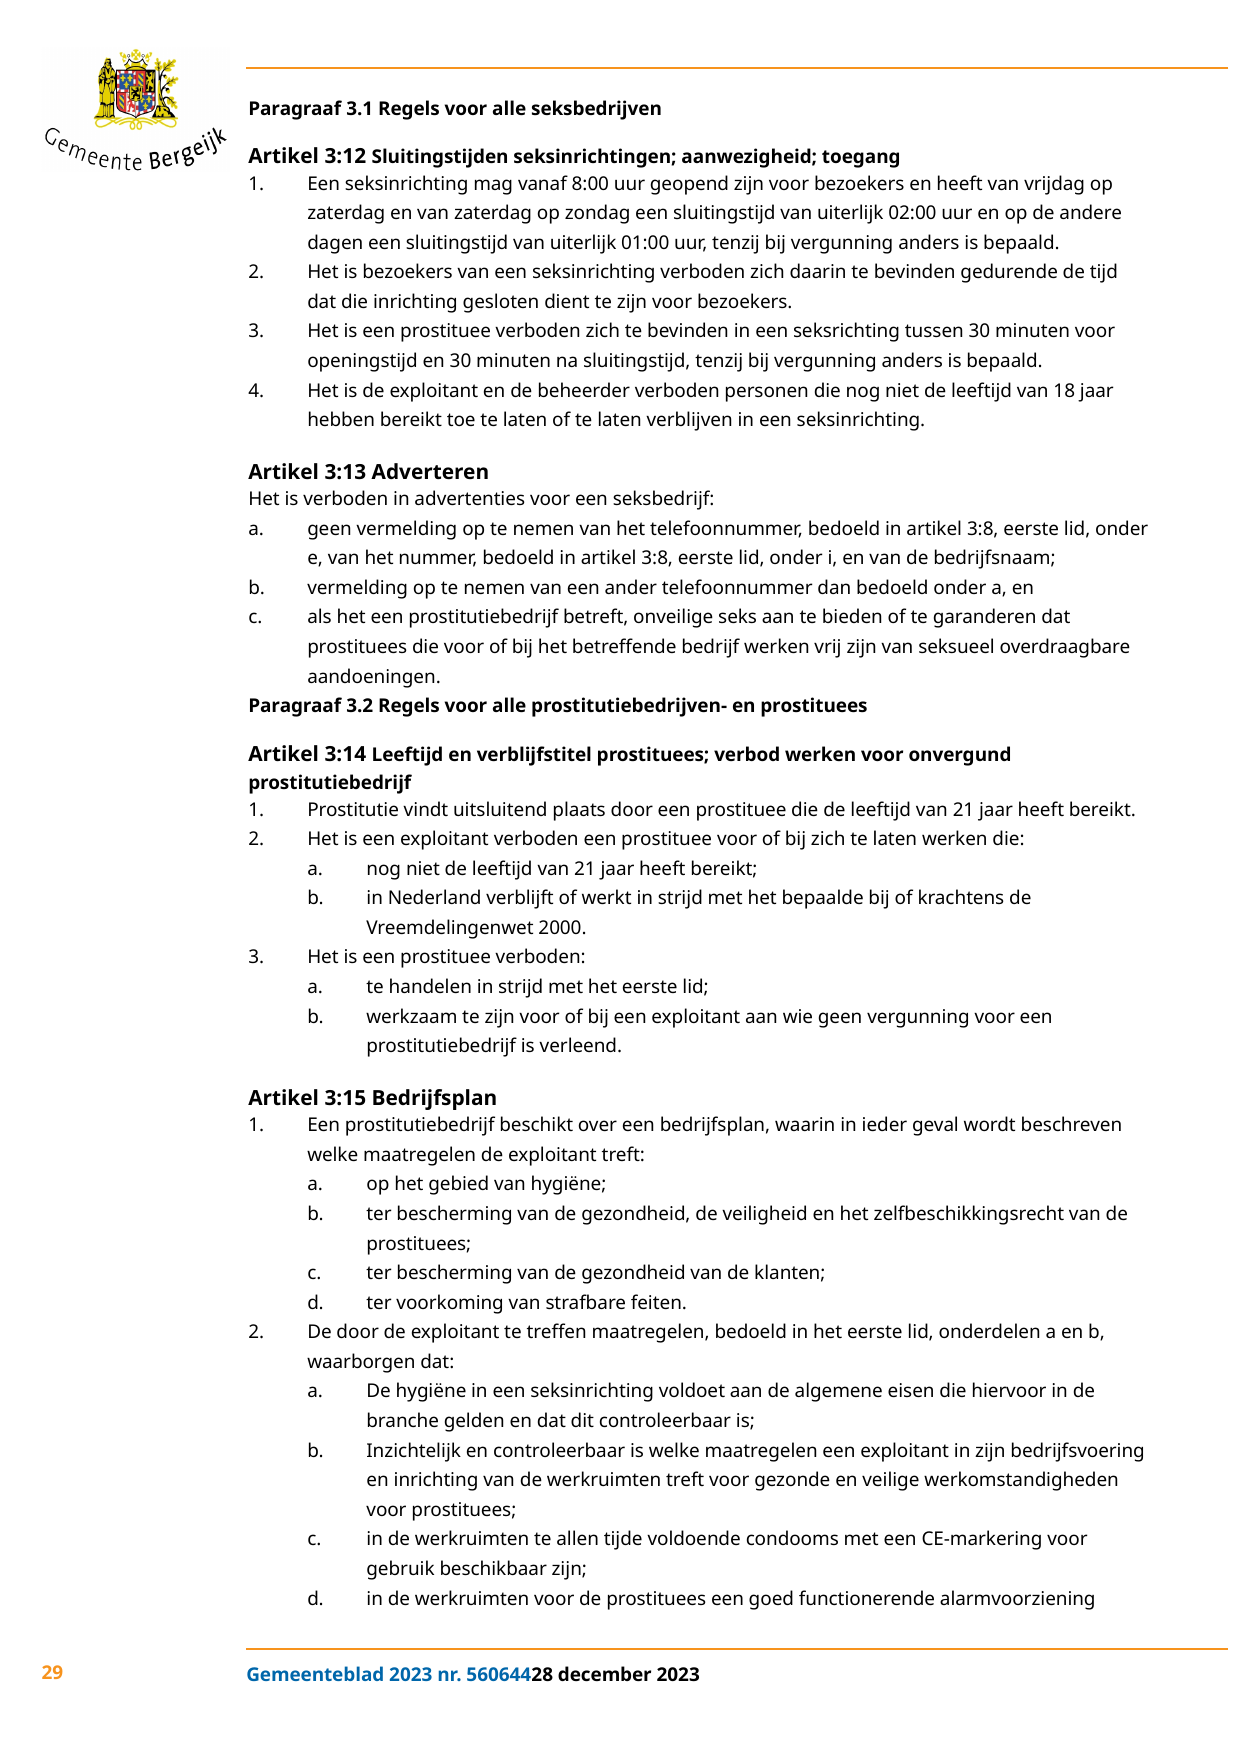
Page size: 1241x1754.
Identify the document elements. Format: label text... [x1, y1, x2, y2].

list Het is een prostituee verboden zich te bevinden in een seksrichting tussen 30 minuten voor openingstijd en 30 minuten na sluitingstijd, tenzij bij vergunning anders is bepaald. [248, 318, 1152, 373]
text Artikel 3:13 Adverteren [248, 457, 1152, 485]
list ter bescherming van de gezondheid, de veiligheid en het zelfbeschikkingsrecht van de prostituees; [307, 1200, 1152, 1255]
list Het is een prostituee verboden: [248, 944, 1152, 969]
list werkzaam te zijn voor of bij een exploitant aan wie geen vergunning voor een prostitutiebedrijf is verleend. [307, 1003, 1152, 1058]
list als het een prostitutiebedrijf betreft, onveilige seks aan te bieden of te garanderen dat prostituees die voor of bij het betreffende bedrijf werken vrij zijn van seksueel overdraagbare aandoeningen. [248, 604, 1152, 688]
list ter voorkoming van strafbare feiten. [307, 1289, 1152, 1314]
list in Nederland verblijft of werkt in strijd met het bepaalde bij of krachtens de Vreemdelingenwet 2000. [307, 884, 1152, 940]
list vermelding op te nemen van een ander telefoonnummer dan bedoeld onder a, en [248, 574, 1152, 600]
list op het gebied van hygiëne; [307, 1171, 1152, 1196]
text Artikel 3:15 Bedrijfsplan [248, 1083, 1152, 1111]
list Een seksinrichting mag vanaf 8:00 uur geopend zijn voor bezoekers en heeft van vrijdag op zaterdag en van zaterdag op zondag een sluitingstijd van uiterlijk 02:00 uur en op de andere dagen een sluitingstijd van uiterlijk 01:00 uur, tenzij bij vergunning anders is bepaald. [248, 170, 1152, 255]
text Artikel 3:14 Leeftijd en verblijfstitel prostituees; verbod werken voor onvergund prostitutiebedrijf [248, 739, 1152, 796]
list Het is een exploitant verboden een prostituee voor of bij zich te laten werken die: [248, 825, 1152, 851]
list in de werkruimten te allen tijde voldoende condooms met een CE-markering voor gebruik beschikbaar zijn; [307, 1526, 1152, 1581]
list Een prostitutiebedrijf beschikt over een bedrijfsplan, waarin in ieder geval wordt beschreven welke maatregelen de exploitant treft: [248, 1111, 1152, 1167]
list te handelen in strijd met het eerste lid; [307, 973, 1152, 999]
list Het is bezoekers van een seksinrichting verboden zich daarin te bevinden gedurende de tijd dat die inrichting gesloten dient te zijn voor bezoekers. [248, 258, 1152, 314]
list nog niet de leeftijd van 21 jaar heeft bereikt; [307, 855, 1152, 881]
list De hygiëne in een seksinrichting voldoet aan de algemene eisen die hiervoor in de branche gelden en dat dit controleerbaar is; [307, 1378, 1152, 1433]
list Inzichtelijk en controleerbaar is welke maatregelen een exploitant in zijn bedrijfsvoering en inrichting van de werkruimten treft voor gezonde en veilige werkomstandigheden voor prostituees; [307, 1437, 1152, 1522]
picture [41, 47, 231, 172]
list Prostitutie vindt uitsluitend plaats door een prostituee die de leeftijd van 21 jaar heeft bereikt. [248, 796, 1152, 822]
list in de werkruimten voor de prostituees een goed functionerende alarmvoorziening [307, 1585, 1152, 1610]
text Paragraaf 3.2 Regels voor alle prostitutiebedrijven- en prostituees [248, 692, 1152, 718]
text Het is verboden in advertenties voor een seksbedrijf: [248, 485, 1152, 511]
list Het is de exploitant en de beheerder verboden personen die nog niet de leeftijd van 18 jaar hebben bereikt toe te laten of te laten verblijven in een seksinrichting. [248, 377, 1152, 432]
text Paragraaf 3.1 Regels voor alle seksbedrijven [248, 95, 1152, 121]
text Artikel 3:12 Sluitingstijden seksinrichtingen; aanwezigheid; toegang [248, 141, 1152, 170]
list ter bescherming van de gezondheid van de klanten; [307, 1259, 1152, 1285]
list De door de exploitant te treffen maatregelen, bedoeld in het eerste lid, onderdelen a en b, waarborgen dat: [248, 1318, 1152, 1374]
list geen vermelding op te nemen van het telefoonnummer, bedoeld in artikel 3:8, eerste lid, onder e, van het nummer, bedoeld in artikel 3:8, eerste lid, onder i, en van de bedrijfsnaam; [248, 515, 1152, 570]
